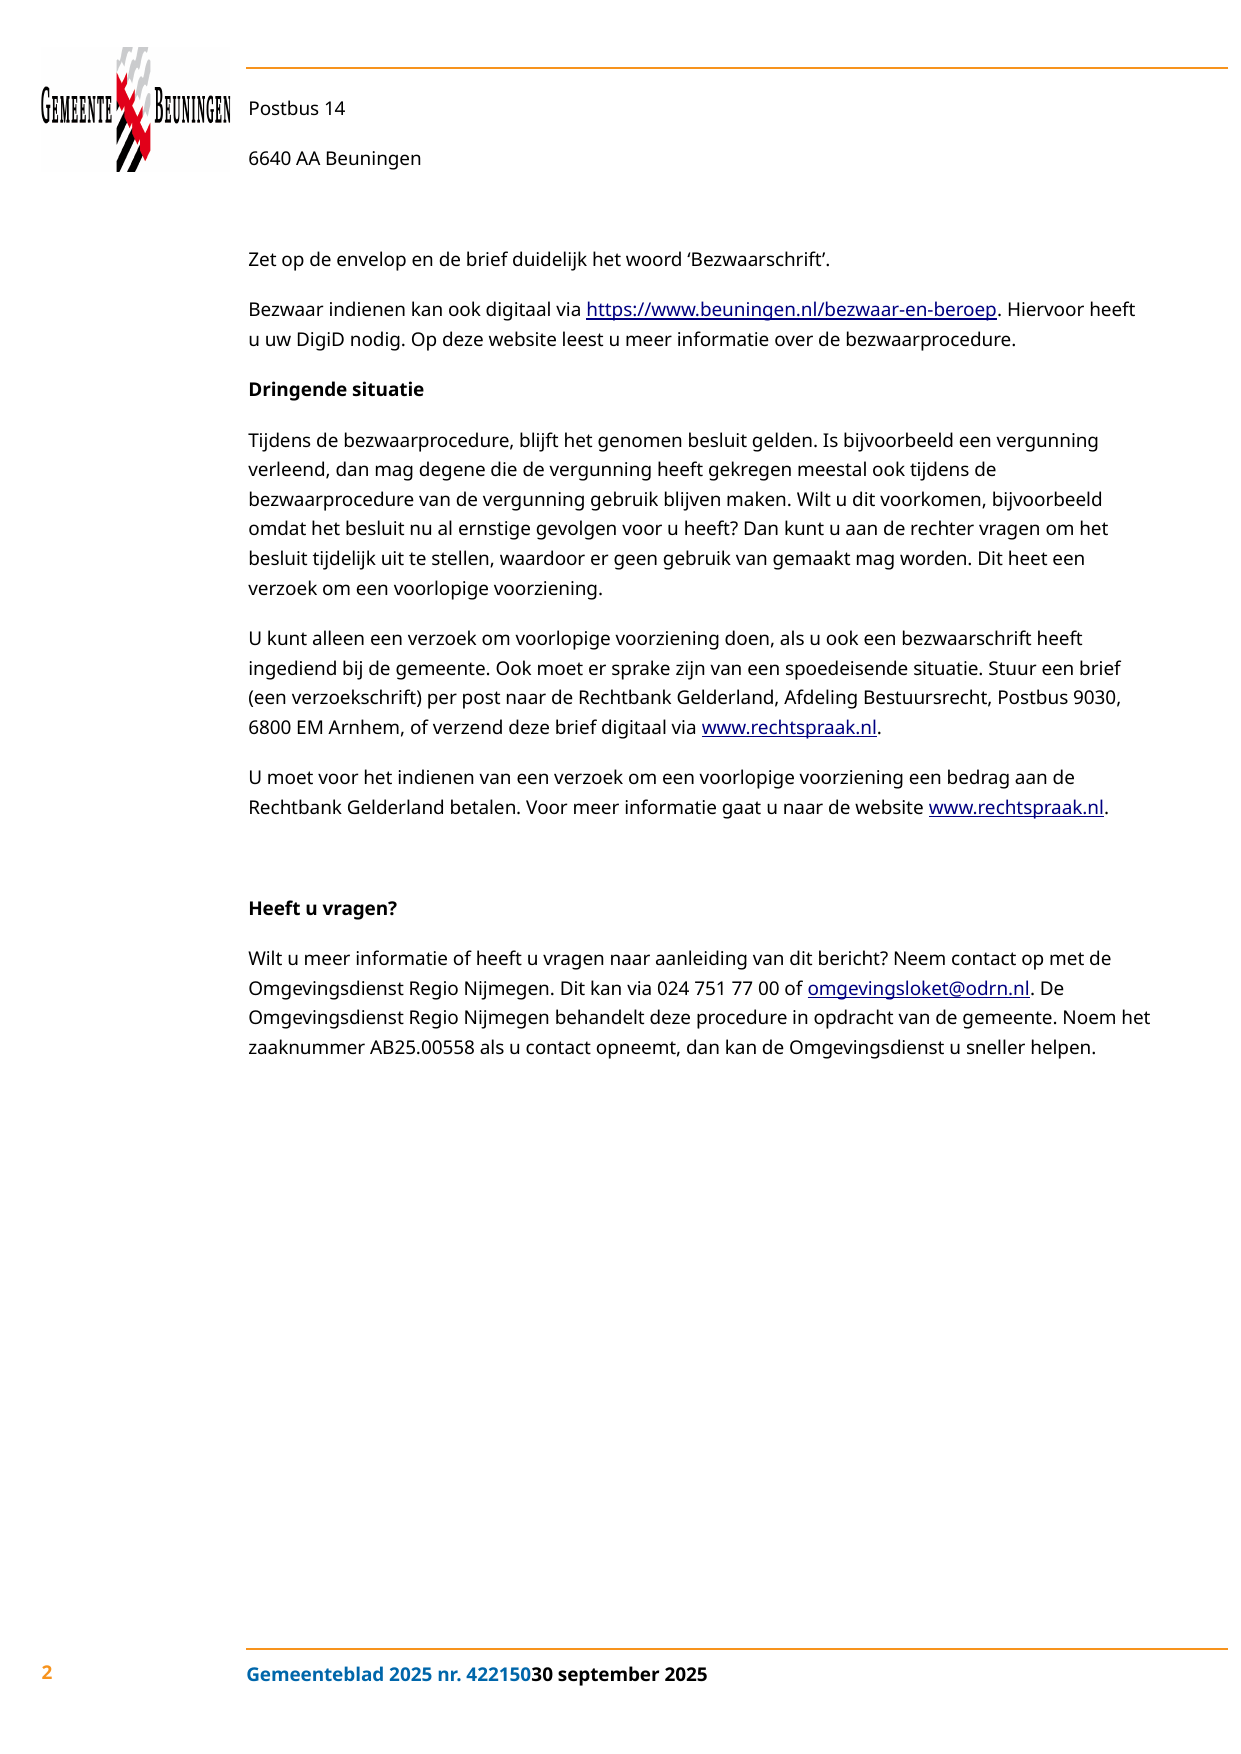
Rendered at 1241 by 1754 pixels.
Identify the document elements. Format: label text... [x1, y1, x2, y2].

text Zet op de envelop en de brief duidelijk het woord ‘Bezwaarschrift’. [248, 246, 1152, 272]
text Heeft u vragen? [248, 895, 1152, 921]
text Postbus 14 [248, 95, 1152, 121]
text Tijdens de bezwaarprocedure, blijft het genomen besluit gelden. Is bijvoorbeeld een vergunning verleend, dan mag degene die de vergunning heeft gekregen meestal ook tijdens de bezwaarprocedure van de vergunning gebruik blijven maken. Wilt u dit voorkomen, bijvoorbeeld omdat het besluit nu al ernstige gevolgen voor u heeft? Dan kunt u aan de rechter vragen om het besluit tijdelijk uit te stellen, waardoor er geen gebruik van gemaakt mag worden. Dit heet een verzoek om een voorlopige voorziening. [248, 427, 1152, 601]
text Bezwaar indienen kan ook digitaal via https://www.beuningen.nl/bezwaar-en-beroep. Hiervoor heeft u uw DigiD nodig. Op deze website leest u meer informatie over de bezwaarprocedure. [248, 296, 1152, 352]
text Wilt u meer informatie of heeft u vragen naar aanleiding van dit bericht? Neem contact op met de Omgevingsdienst Regio Nijmegen. Dit kan via 024 751 77 00 of omgevingsloket@odrn.nl. De Omgevingsdienst Regio Nijmegen behandelt deze procedure in opdracht van de gemeente. Noem het zaaknummer AB25.00558 als u contact opneemt, dan kan de Omgevingsdienst u sneller helpen. [248, 945, 1152, 1060]
picture [41, 47, 231, 172]
text U kunt alleen een verzoek om voorlopige voorziening doen, als u ook een bezwaarschrift heeft ingediend bij de gemeente. Ook moet er sprake zijn van een spoedeisende situatie. Stuur een brief (een verzoekschrift) per post naar de Rechtbank Gelderland, Afdeling Bestuursrecht, Postbus 9030, 6800 EM Arnhem, of verzend deze brief digitaal via www.rechtspraak.nl. [248, 625, 1152, 740]
text Dringende situatie [248, 376, 1152, 402]
text U moet voor het indienen van een verzoek om een voorlopige voorziening een bedrag aan de Rechtbank Gelderland betalen. Voor meer informatie gaat u naar de website www.rechtspraak.nl. [248, 764, 1152, 820]
text 6640 AA Beuningen [248, 145, 1152, 171]
